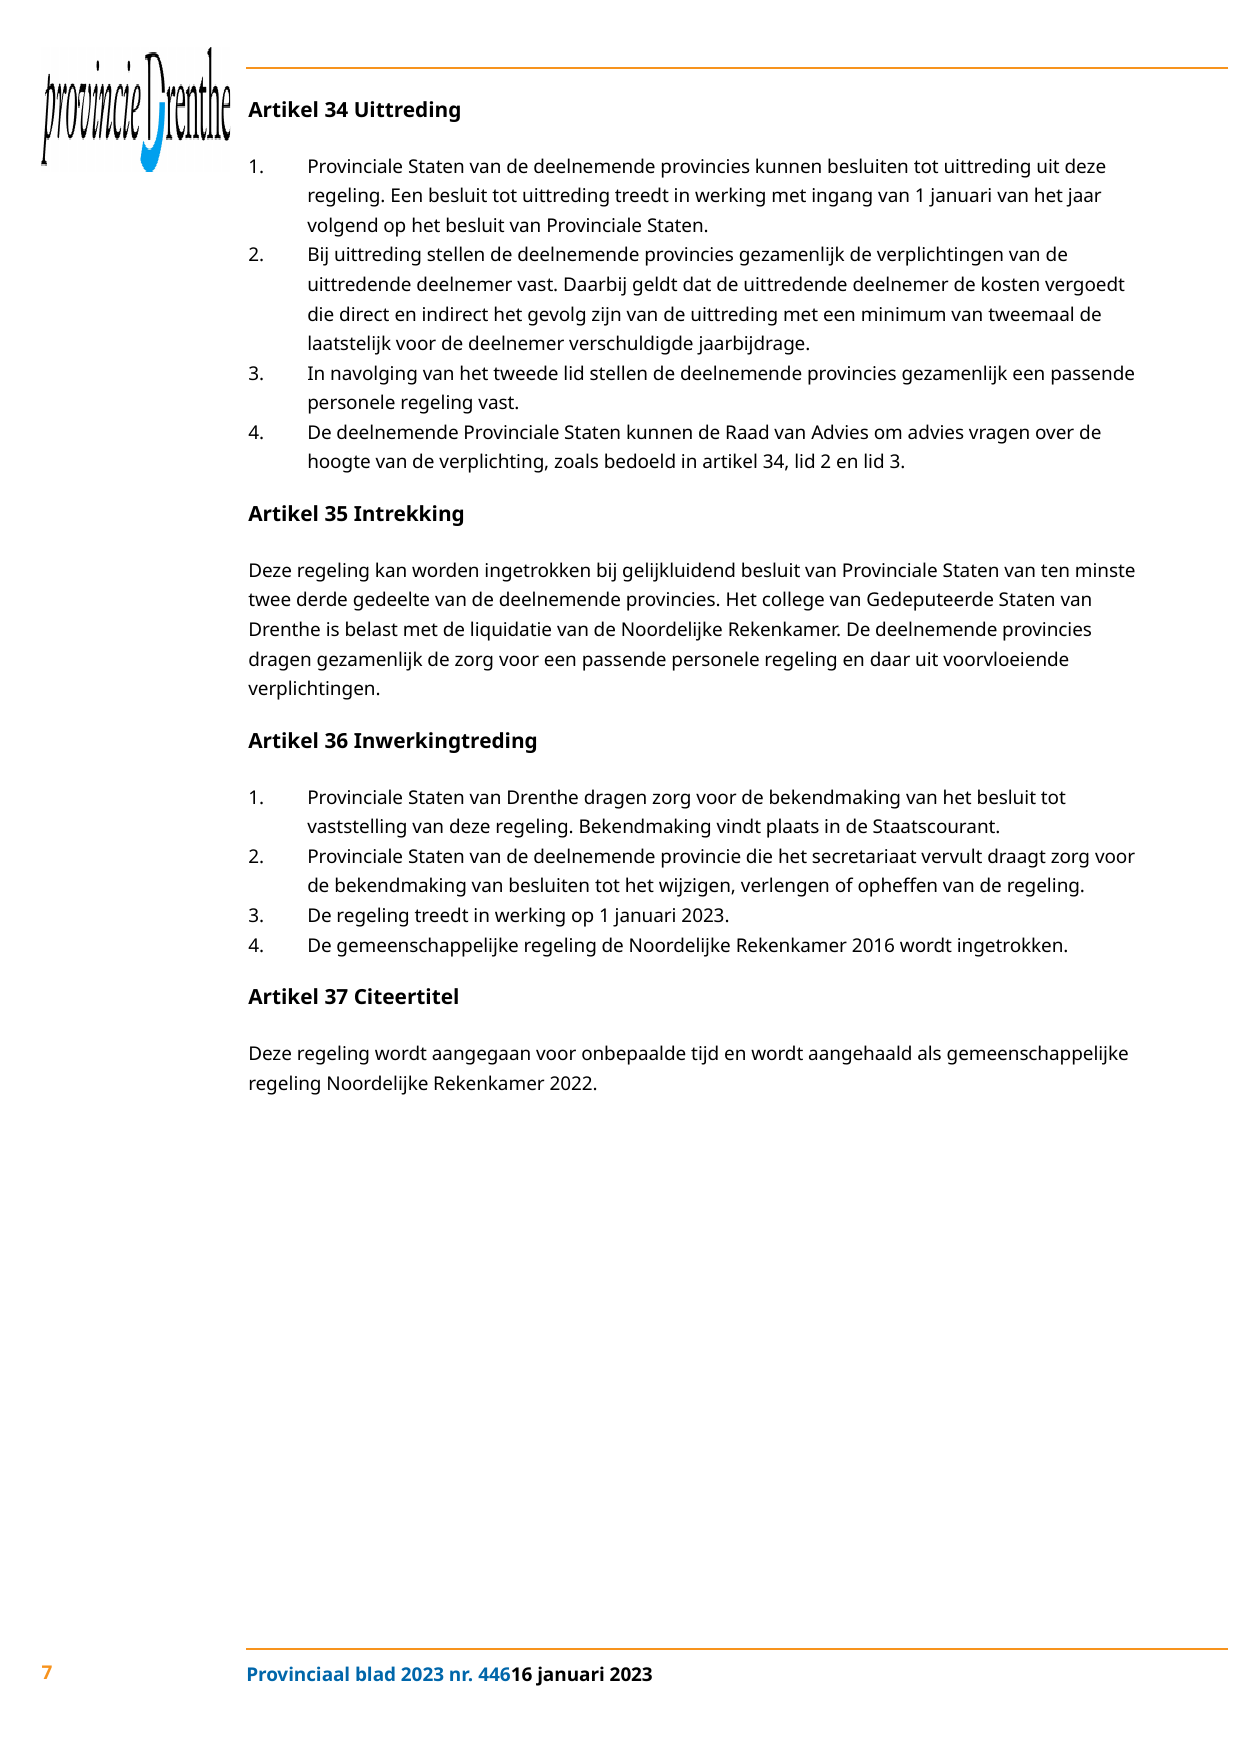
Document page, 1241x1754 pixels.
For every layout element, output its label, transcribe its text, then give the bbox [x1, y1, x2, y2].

text Artikel 36 Inwerkingtreding [248, 726, 1152, 754]
picture [41, 47, 231, 172]
list Provinciale Staten van de deelnemende provincies kunnen besluiten tot uittreding uit deze regeling. Een besluit tot uittreding treedt in werking met ingang van 1 januari van het jaar volgend op het besluit van Provinciale Staten. [248, 153, 1152, 238]
list In navolging van het tweede lid stellen de deelnemende provincies gezamenlijk een passende personele regeling vast. [248, 360, 1152, 415]
text Artikel 35 Intrekking [248, 499, 1152, 527]
list Provinciale Staten van Drenthe dragen zorg voor de bekendmaking van het besluit tot vaststelling van deze regeling. Bekendmaking vindt plaats in de Staatscourant. [248, 784, 1152, 839]
list Bij uittreding stellen de deelnemende provincies gezamenlijk de verplichtingen van de uittredende deelnemer vast. Daarbij geldt dat de uittredende deelnemer de kosten vergoedt die direct en indirect het gevolg zijn van de uittreding met een minimum van tweemaal de laatstelijk voor de deelnemer verschuldigde jaarbijdrage. [248, 242, 1152, 356]
list De regeling treedt in werking op 1 januari 2023. [248, 902, 1152, 928]
list De gemeenschappelijke regeling de Noordelijke Rekenkamer 2016 wordt ingetrokken. [248, 932, 1152, 957]
text Deze regeling wordt aangegaan voor onbepaalde tijd en wordt aangehaald als gemeenschappelijke regeling Noordelijke Rekenkamer 2022. [248, 1040, 1152, 1096]
text Deze regeling kan worden ingetrokken bij gelijkluidend besluit van Provinciale Staten van ten minste twee derde gedeelte van de deelnemende provincies. Het college van Gedeputeerde Staten van Drenthe is belast met de liquidatie van de Noordelijke Rekenkamer. De deelnemende provincies dragen gezamenlijk de zorg voor een passende personele regeling en daar uit voorvloeiende verplichtingen. [248, 557, 1152, 701]
list De deelnemende Provinciale Staten kunnen de Raad van Advies om advies vragen over de hoogte van de verplichting, zoals bedoeld in artikel 34, lid 2 en lid 3. [248, 419, 1152, 474]
text Artikel 37 Citeertitel [248, 982, 1152, 1011]
list Provinciale Staten van de deelnemende provincie die het secretariaat vervult draagt zorg voor de bekendmaking van besluiten tot het wijzigen, verlengen of opheffen van de regeling. [248, 843, 1152, 898]
text Artikel 34 Uittreding [248, 95, 1152, 123]
